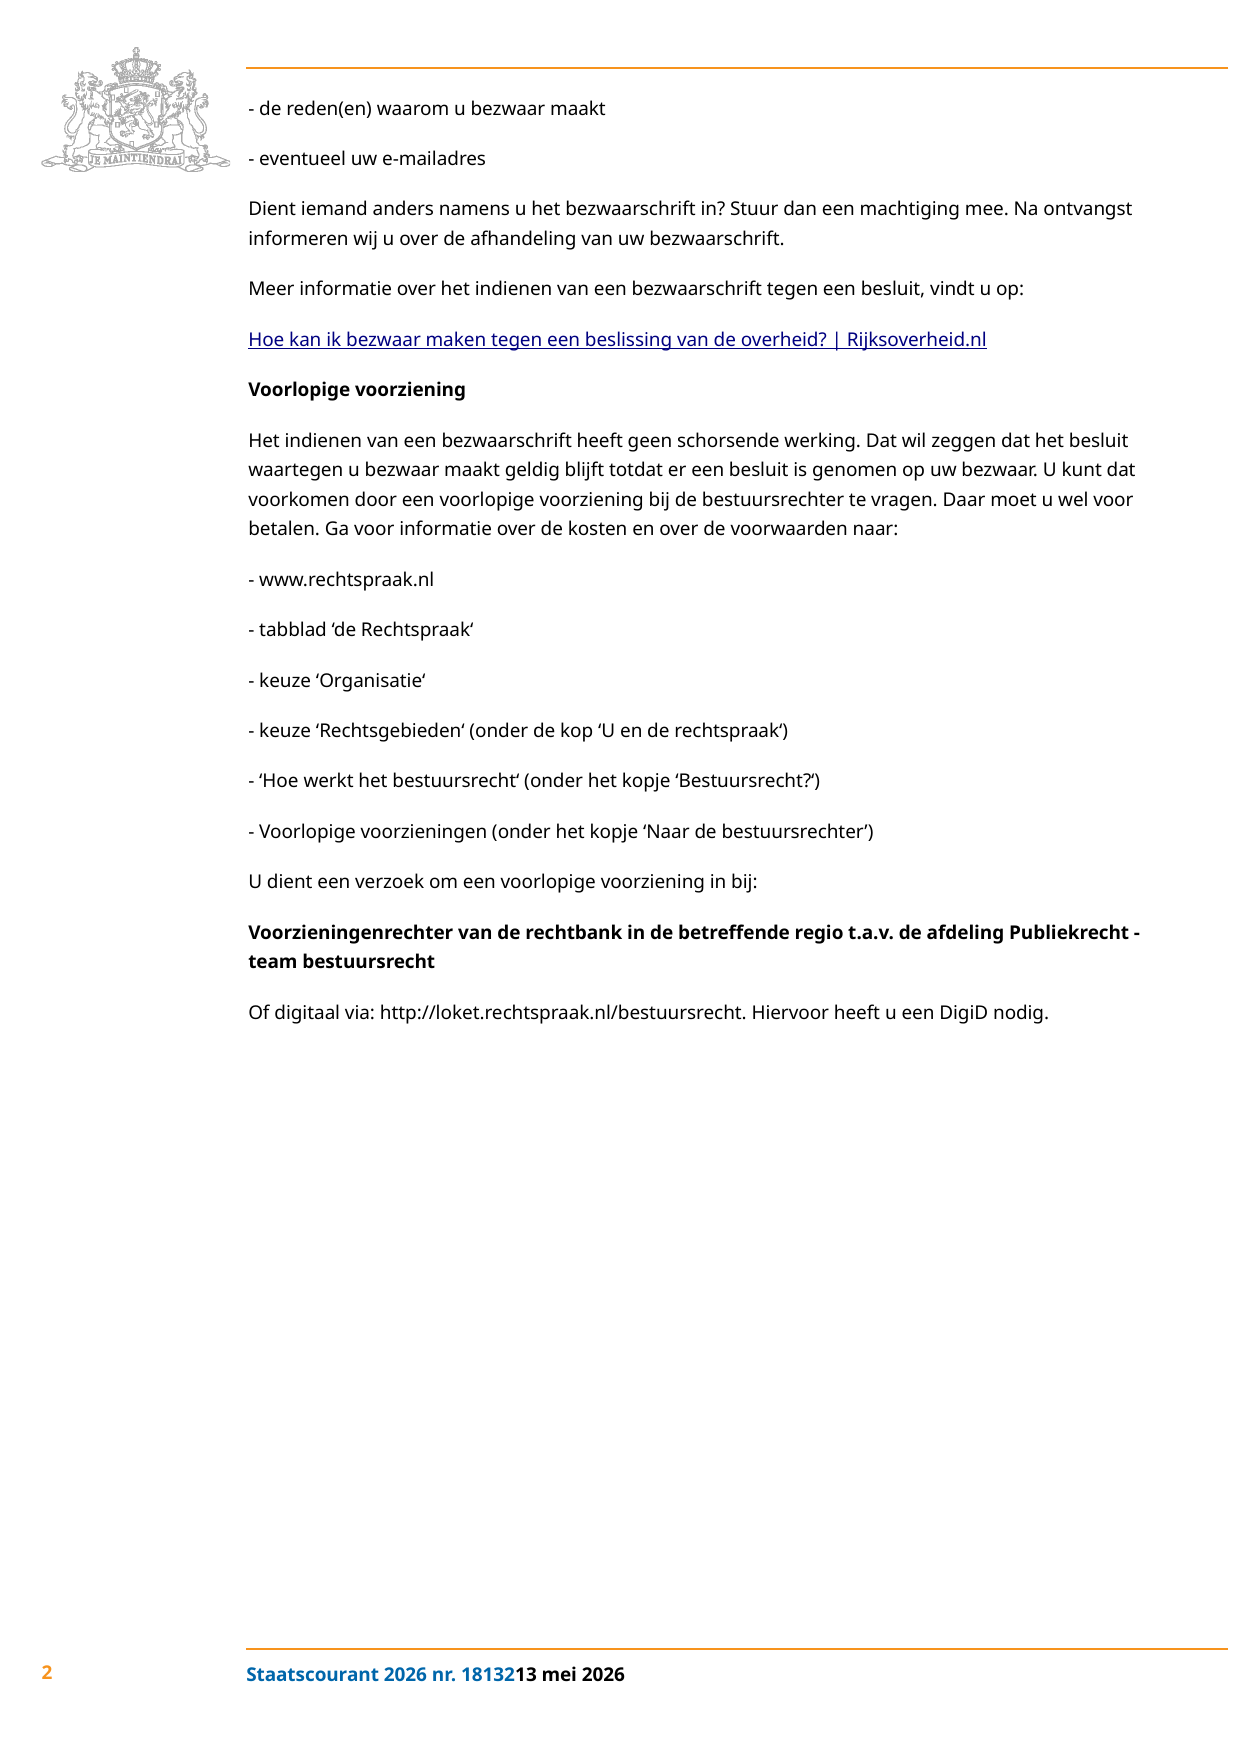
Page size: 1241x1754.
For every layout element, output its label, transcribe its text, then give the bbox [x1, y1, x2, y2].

text - ‘Hoe werkt het bestuursrecht‘ (onder het kopje ‘Bestuursrecht?‘) [248, 768, 1152, 793]
text Voorzieningenrechter van de rechtbank in de betreffende regio t.a.v. de afdeling Publiekrecht - team bestuursrecht [248, 919, 1152, 974]
text - keuze ‘Organisatie‘ [248, 667, 1152, 693]
picture [41, 47, 231, 172]
text - de reden(en) waarom u bezwaar maakt [248, 95, 1152, 121]
text Of digitaal via: http://loket.rechtspraak.nl/bestuursrecht. Hiervoor heeft u een DigiD nodig. [248, 999, 1152, 1025]
text Meer informatie over het indienen van een bezwaarschrift tegen een besluit, vindt u op: [248, 276, 1152, 301]
text Dient iemand anders namens u het bezwaarschrift in? Stuur dan een machtiging mee. Na ontvangst informeren wij u over de afhandeling van uw bezwaarschrift. [248, 196, 1152, 251]
text - eventueel uw e-mailadres [248, 145, 1152, 171]
text Voorlopige voorziening [248, 376, 1152, 402]
text Hoe kan ik bezwaar maken tegen een beslissing van de overheid? | Rijksoverheid.nl [248, 326, 1152, 352]
text - keuze ‘Rechtsgebieden‘ (onder de kop ‘U en de rechtspraak‘) [248, 717, 1152, 743]
text - www.rechtspraak.nl [248, 566, 1152, 592]
text U dient een verzoek om een voorlopige voorziening in bij: [248, 868, 1152, 894]
text Het indienen van een bezwaarschrift heeft geen schorsende werking. Dat wil zeggen dat het besluit waartegen u bezwaar maakt geldig blijft totdat er een besluit is genomen op uw bezwaar. U kunt dat voorkomen door een voorlopige voorziening bij de bestuursrechter te vragen. Daar moet u wel voor betalen. Ga voor informatie over de kosten en over de voorwaarden naar: [248, 427, 1152, 541]
text - tabblad ‘de Rechtspraak‘ [248, 616, 1152, 642]
text - Voorlopige voorzieningen (onder het kopje ‘Naar de bestuursrechter’) [248, 818, 1152, 844]
